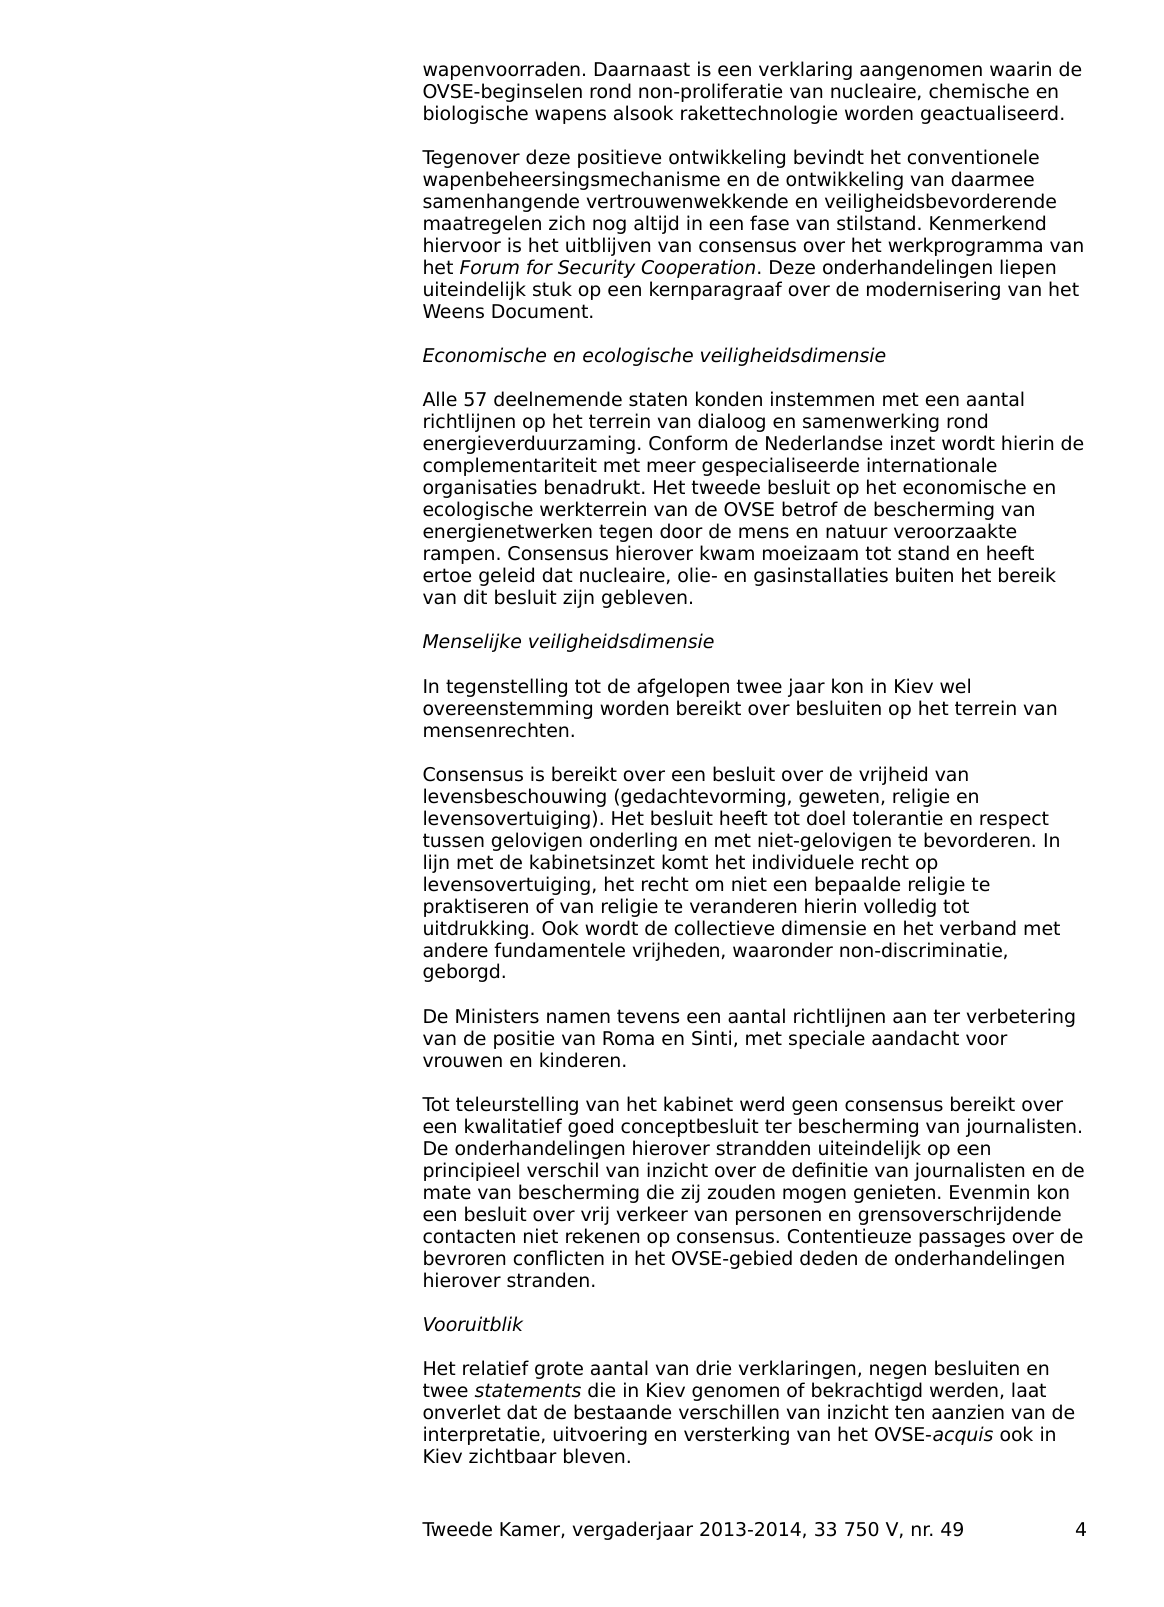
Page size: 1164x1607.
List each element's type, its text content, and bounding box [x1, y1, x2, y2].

text Tegenover deze positieve ontwikkeling bevindt het conventionele wapenbeheersingsmechanisme en de ontwikkeling van daarmee samenhangende vertrouwenwekkende en veiligheidsbevorderende maatregelen zich nog altijd in een fase van stilstand. Kenmerkend hiervoor is het uitblijven van consensus over het werkprogramma van het Forum for Security Cooperation. Deze onderhandelingen liepen uiteindelijk stuk op een kernparagraaf over de modernisering van het Weens Document. [422, 147, 1087, 323]
text Consensus is bereikt over een besluit over de vrijheid van levensbeschouwing (gedachtevorming, geweten, religie en levensovertuiging). Het besluit heeft tot doel tolerantie en respect tussen gelovigen onderling en met niet-gelovigen te bevorderen. In lijn met de kabinetsinzet komt het individuele recht op levensovertuiging, het recht om niet een bepaalde religie te praktiseren of van religie te veranderen hierin volledig tot uitdrukking. Ook wordt de collectieve dimensie en het verband met andere fundamentele vrijheden, waaronder non-discriminatie, geborgd. [422, 764, 1087, 983]
text Alle 57 deelnemende staten konden instemmen met een aantal richtlijnen op het terrein van dialoog en samenwerking rond energieverduurzaming. Conform de Nederlandse inzet wordt hierin de complementariteit met meer gespecialiseerde internationale organisaties benadrukt. Het tweede besluit op het economische en ecologische werkterrein van de OVSE betrof de bescherming van energienetwerken tegen door de mens en natuur veroorzaakte rampen. Consensus hierover kwam moeizaam tot stand en heeft ertoe geleid dat nucleaire, olie- en gasinstallaties buiten het bereik van dit besluit zijn gebleven. [422, 389, 1087, 609]
subtitle Vooruitblik [422, 1314, 1087, 1336]
subtitle Economische en ecologische veiligheidsdimensie [422, 345, 1087, 367]
text Het relatief grote aantal van drie verklaringen, negen besluiten en twee statements die in Kiev genomen of bekrachtigd werden, laat onverlet dat de bestaande verschillen van inzicht ten aanzien van de interpretatie, uitvoering en versterking van het OVSE-acquis ook in Kiev zichtbaar bleven. [422, 1358, 1087, 1468]
text Tot teleurstelling van het kabinet werd geen consensus bereikt over een kwalitatief goed conceptbesluit ter bescherming van journalisten. De onderhandelingen hierover strandden uiteindelijk op een principieel verschil van inzicht over de definitie van journalisten en de mate van bescherming die zij zouden mogen genieten. Evenmin kon een besluit over vrij verkeer van personen en grensoverschrijdende contacten niet rekenen op consensus. Contentieuze passages over de bevroren conflicten in het OVSE-gebied deden de onderhandelingen hierover stranden. [422, 1094, 1087, 1292]
text De Ministers namen tevens een aantal richtlijnen aan ter verbetering van de positie van Roma en Sinti, met speciale aandacht voor vrouwen en kinderen. [422, 1006, 1087, 1072]
text In tegenstelling tot de afgelopen twee jaar kon in Kiev wel overeenstemming worden bereikt over besluiten op het terrein van mensenrechten. [422, 676, 1087, 741]
subtitle Menselijke veiligheidsdimensie [422, 631, 1087, 653]
text wapenvoorraden. Daarnaast is een verklaring aangenomen waarin de OVSE-beginselen rond non-proliferatie van nucleaire, chemische en biologische wapens alsook rakettechnologie worden geactualiseerd. [422, 59, 1087, 125]
